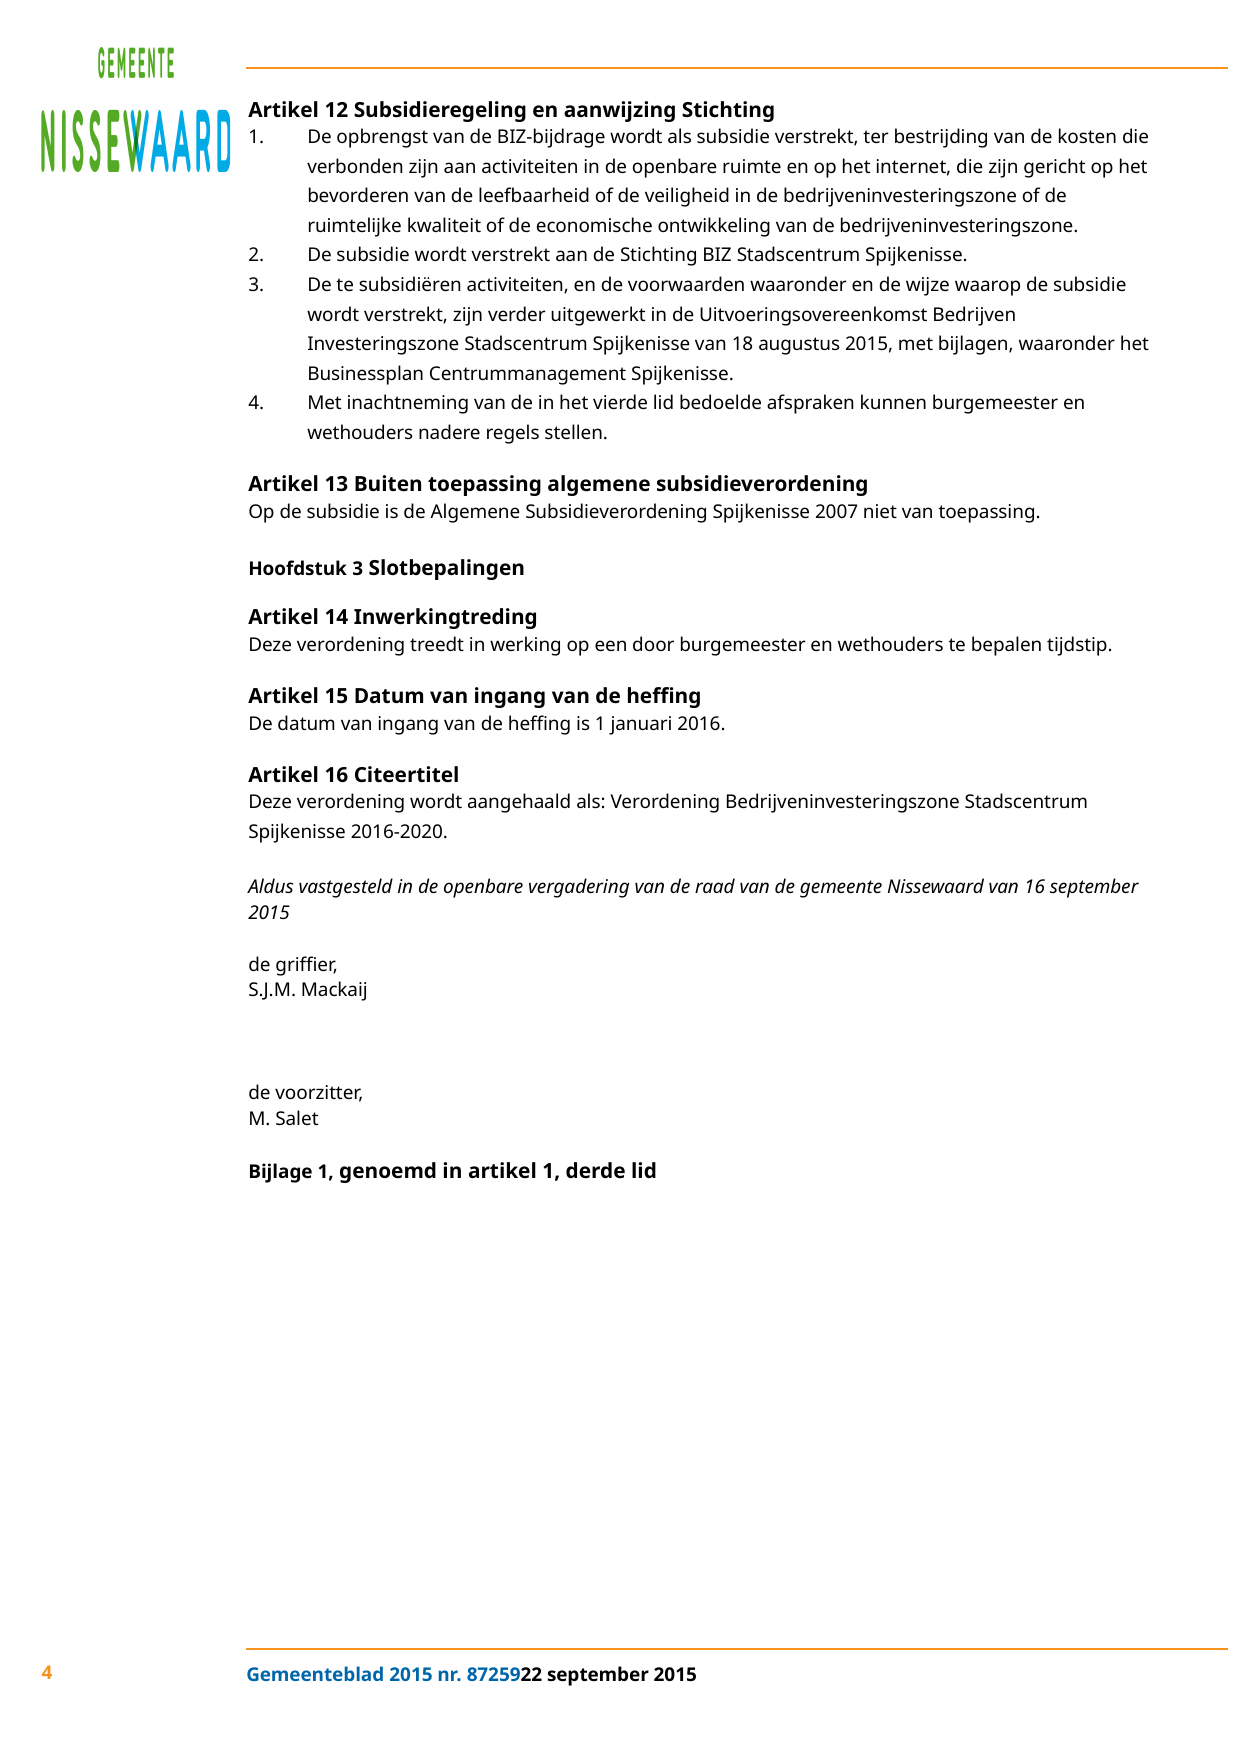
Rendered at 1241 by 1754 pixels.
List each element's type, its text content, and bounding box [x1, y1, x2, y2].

text S.J.M. Mackaij [248, 976, 1152, 1002]
text Aldus vastgesteld in de openbare vergadering van de raad van de gemeente Nissewaard van 16 september 2015 [248, 873, 1152, 925]
text Deze verordening wordt aangehaald als: Verordening Bedrijveninvesteringszone Stadscentrum Spijkenisse 2016-2020. [248, 789, 1152, 844]
picture [200, 151, 206, 172]
text Op de subsidie is de Algemene Subsidieverordening Spijkenisse 2007 niet van toepassing. [248, 498, 1152, 524]
text Artikel 14 Inwerkingtreding [248, 602, 1152, 631]
text Artikel 16 Citeertitel [248, 760, 1152, 789]
picture [154, 157, 165, 172]
text Deze verordening treedt in werking op een door burgemeester en wethouders te bepalen tijdstip. [248, 631, 1152, 657]
text M. Salet [248, 1105, 1152, 1131]
text Bijlage 1, genoemd in artikel 1, derde lid [248, 1157, 1152, 1185]
list De te subsidiëren activiteiten, en de voorwaarden waaronder en de wijze waarop de subsidie wordt verstrekt, zijn verder uitgewerkt in de Uitvoeringsovereenkomst Bedrijven Investeringszone Stadscentrum Spijkenisse van 18 augustus 2015, met bijlagen, waaronder het Businessplan Centrummanagement Spijkenisse. [248, 271, 1152, 386]
text de voorzitter, [248, 1079, 1152, 1105]
text De datum van ingang van de heffing is 1 januari 2016. [248, 710, 1152, 736]
text Artikel 12 Subsidieregeling en aanwijzing Stichting [248, 95, 1152, 123]
text Artikel 13 Buiten toepassing algemene subsidieverordening [248, 469, 1152, 498]
list Met inachtneming van de in het vierde lid bedoelde afspraken kunnen burgemeester en wethouders nadere regels stellen. [248, 389, 1152, 445]
picture [201, 122, 206, 138]
picture [176, 157, 187, 172]
text de griffier, [248, 951, 1152, 976]
list De subsidie wordt verstrekt aan de Stichting BIZ Stadscentrum Spijkenisse. [248, 242, 1152, 267]
text Hoofdstuk 3 Slotbepalingen [248, 553, 1152, 582]
list De opbrengst van de BIZ-bijdrage wordt als subsidie verstrekt, ter bestrijding van de kosten die verbonden zijn aan activiteiten in de openbare ruimte en op het internet, die zijn gericht op het bevorderen van de leefbaarheid of de veiligheid in de bedrijveninvesteringszone of de ruimtelijke kwaliteit of de economische ontwikkeling van de bedrijveninvesteringszone. [248, 123, 1152, 238]
picture [41, 47, 231, 172]
text Artikel 15 Datum van ingang van de heffing [248, 681, 1152, 710]
picture [222, 122, 227, 160]
